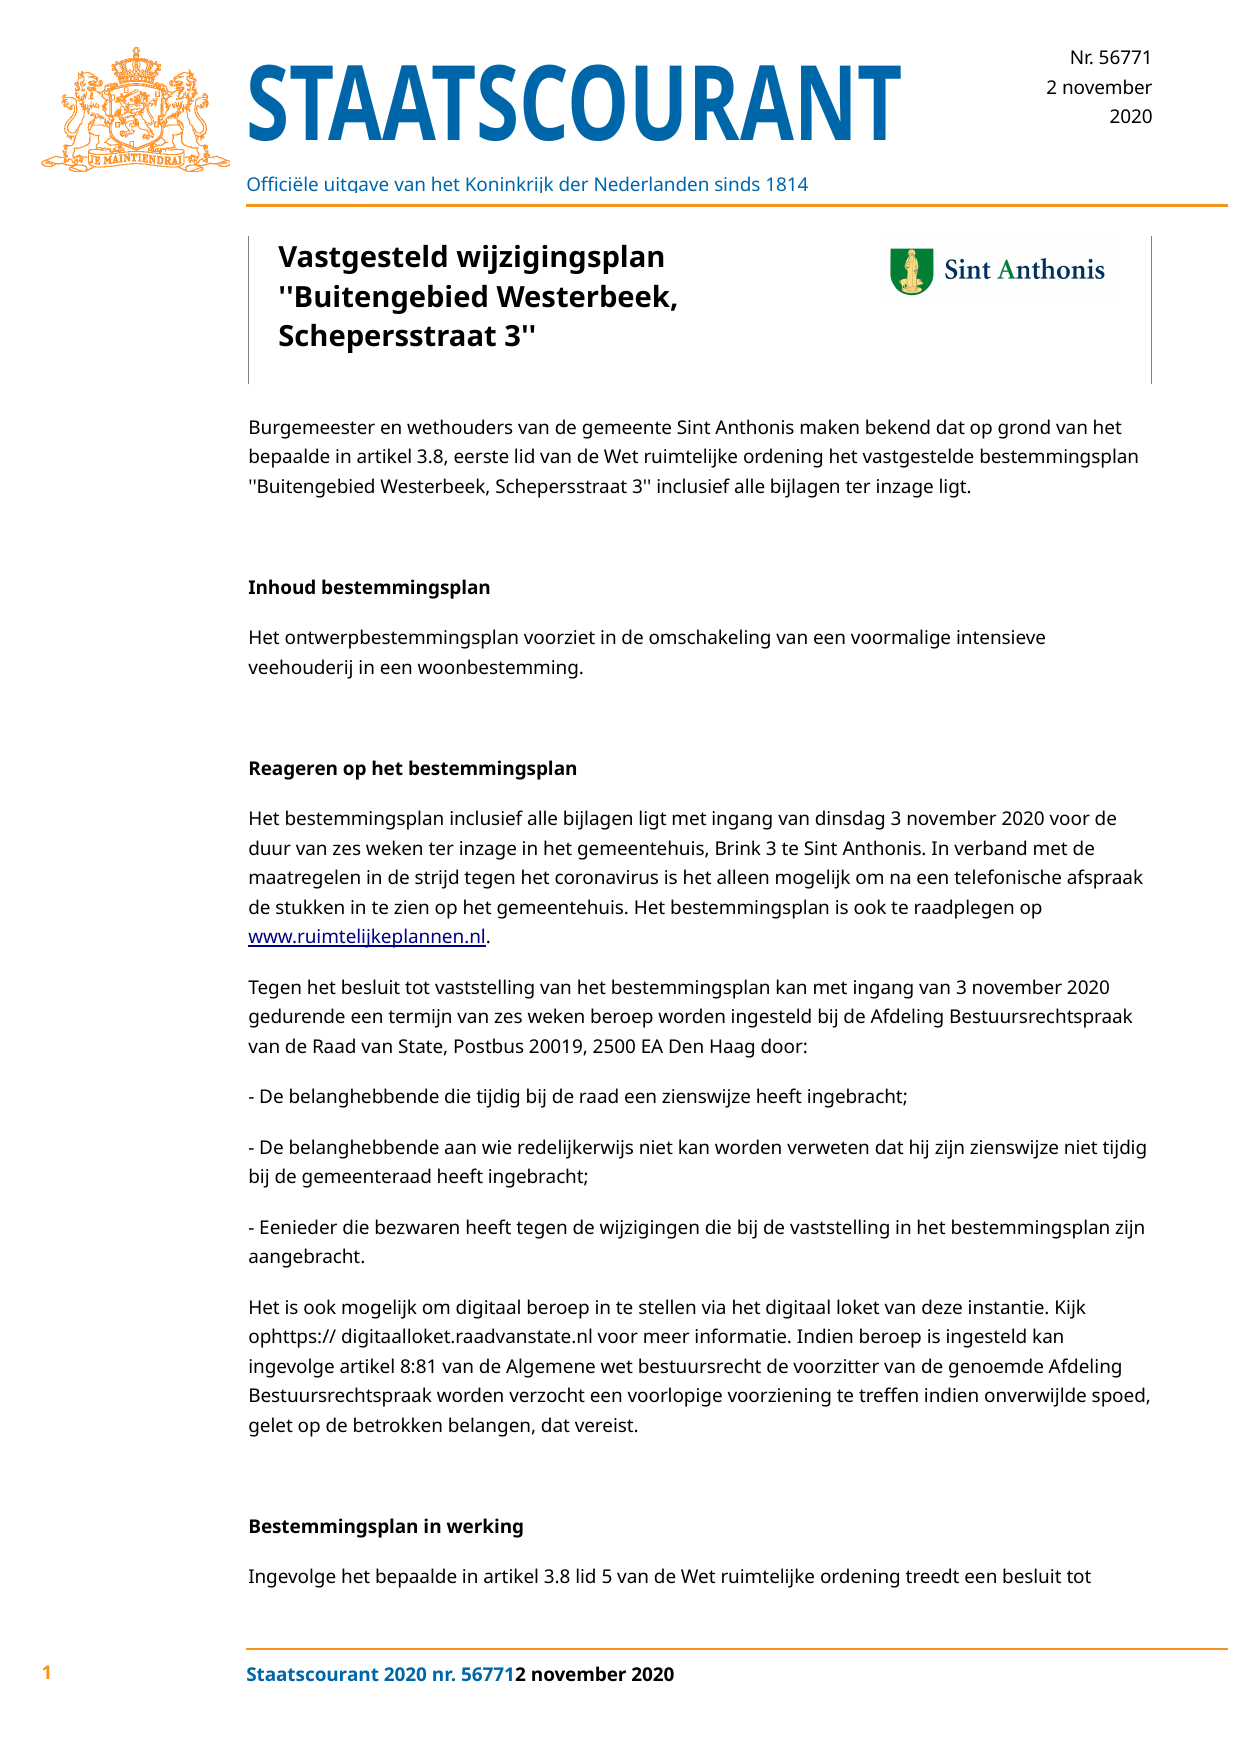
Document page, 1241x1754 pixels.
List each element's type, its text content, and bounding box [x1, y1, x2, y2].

text Reageren op het bestemmingsplan [248, 755, 1152, 781]
text - Eenieder die bezwaren heeft tegen de wijzigingen die bij de vaststelling in het bestemmingsplan zijn aangebracht. [248, 1214, 1152, 1269]
picture [41, 47, 231, 172]
text - De belanghebbende aan wie redelijkerwijs niet kan worden verweten dat hij zijn zienswijze niet tijdig bij de gemeenteraad heeft ingebracht; [248, 1134, 1152, 1189]
text Het ontwerpbestemmingsplan voorziet in de omschakeling van een voormalige intensieve veehouderij in een woonbestemming. [248, 624, 1152, 680]
text Het bestemmingsplan inclusief alle bijlagen ligt met ingang van dinsdag 3 november 2020 voor de duur van zes weken ter inzage in het gemeentehuis, Brink 3 te Sint Anthonis. In verband met de maatregelen in de strijd tegen het coronavirus is het alleen mogelijk om na een telefonische afspraak de stukken in te zien op het gemeentehuis. Het bestemmingsplan is ook te raadplegen op www.ruimtelijkeplannen.nl. [248, 805, 1152, 949]
table_header Vastgesteld wijzigingsplan ''Buitengebied Westerbeek, Schepersstraat 3'' [249, 236, 850, 384]
text Het is ook mogelijk om digitaal beroep in te stellen via het digitaal loket van deze instantie. Kijk ophttps:// digitaalloket.raadvanstate.nl voor meer informatie. Indien beroep is ingesteld kan ingevolge artikel 8:81 van de Algemene wet bestuursrecht de voorzitter van de genoemde Afdeling Bestuursrechtspraak worden verzocht een voorlopige voorziening te treffen indien onverwijlde spoed, gelet op de betrokken belangen, dat vereist. [248, 1294, 1152, 1438]
text Bestemmingsplan in werking [248, 1513, 1152, 1539]
text Burgemeester en wethouders van de gemeente Sint Anthonis maken bekend dat op grond van het bepaalde in artikel 3.8, eerste lid van de Wet ruimtelijke ordening het vastgestelde bestemmingsplan ''Buitengebied Westerbeek, Schepersstraat 3'' inclusief alle bijlagen ter inzage ligt. [248, 414, 1152, 499]
picture [882, 236, 1119, 302]
table_header [850, 236, 1151, 384]
text Tegen het besluit tot vaststelling van het bestemmingsplan kan met ingang van 3 november 2020 gedurende een termijn van zes weken beroep worden ingesteld bij de Afdeling Bestuursrechtspraak van de Raad van State, Postbus 20019, 2500 EA Den Haag door: [248, 974, 1152, 1059]
text Inhoud bestemmingsplan [248, 574, 1152, 600]
text - De belanghebbende die tijdig bij de raad een zienswijze heeft ingebracht; [248, 1083, 1152, 1109]
text Ingevolge het bepaalde in artikel 3.8 lid 5 van de Wet ruimtelijke ordening treedt een besluit tot [248, 1563, 1152, 1589]
